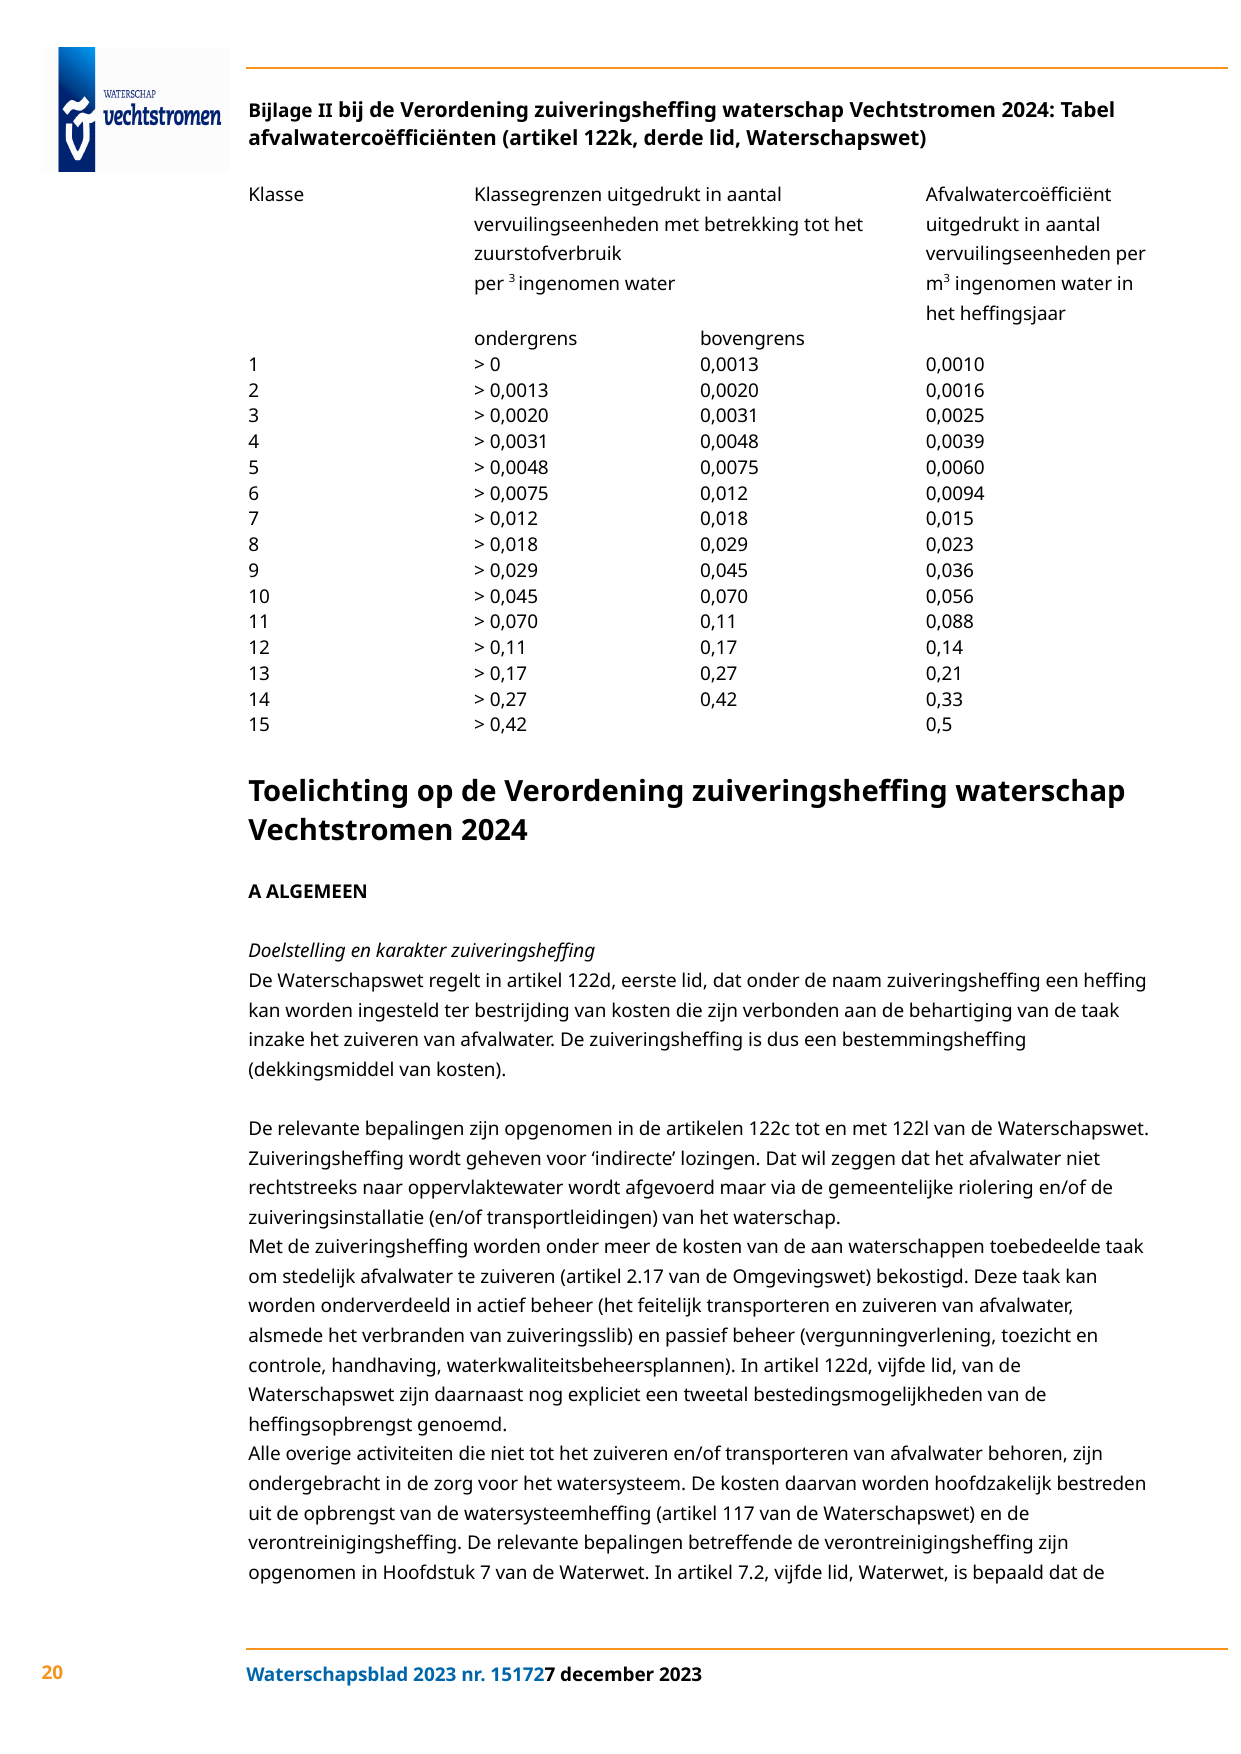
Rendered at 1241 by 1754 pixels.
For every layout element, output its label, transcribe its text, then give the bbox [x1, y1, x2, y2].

table_cell 0,0031 [700, 403, 926, 428]
table_cell 13 [248, 660, 474, 686]
table_cell > 0,012 [474, 506, 700, 531]
table_cell 12 [248, 634, 474, 660]
picture [41, 47, 231, 172]
table_cell 0,088 [926, 609, 1152, 634]
table_cell 5 [248, 454, 474, 480]
table_cell > 0,018 [474, 531, 700, 557]
table_cell > 0,17 [474, 660, 700, 686]
text De relevante bepalingen zijn opgenomen in de artikelen 122c tot en met 122l van de Waterschapswet. Zuiveringsheffing wordt geheven voor ‘indirecte’ lozingen. Dat wil zeggen dat het afvalwater niet rechtstreeks naar oppervlaktewater wordt afgevoerd maar via de gemeentelijke riolering en/of de zuiveringsinstallatie (en/of transportleidingen) van het waterschap. [248, 1115, 1152, 1230]
table_cell 0,14 [926, 634, 1152, 660]
table_cell 0,21 [926, 660, 1152, 686]
table_cell 0,056 [926, 583, 1152, 608]
table_cell 0,5 [926, 711, 1152, 737]
table_cell 0,036 [926, 557, 1152, 583]
table_header Klasse [248, 181, 474, 326]
table_cell 0,0020 [700, 377, 926, 403]
table_cell 0,33 [926, 686, 1152, 711]
table_cell > 0 [474, 351, 700, 377]
table_header Afvalwatercoëfficiënt uitgedrukt in aantal vervuilingseenheden per m3 ingenomen water in het heffingsjaar [926, 181, 1152, 326]
table_cell > 0,070 [474, 609, 700, 634]
table_cell 0,023 [926, 531, 1152, 557]
table_cell 0,0013 [700, 351, 926, 377]
text Toelichting op de Verordening zuiveringsheffing waterschap Vechtstromen 2024 [248, 770, 1152, 849]
table_cell 0,42 [700, 686, 926, 711]
table_cell [248, 326, 474, 351]
table_cell ondergrens [474, 326, 700, 351]
table_cell 0,018 [700, 506, 926, 531]
table_cell 0,0048 [700, 429, 926, 454]
table_cell 3 [248, 403, 474, 428]
table_cell 0,0016 [926, 377, 1152, 403]
table_cell 0,015 [926, 506, 1152, 531]
table_cell 0,0075 [700, 454, 926, 480]
table_cell 0,17 [700, 634, 926, 660]
table_cell > 0,0048 [474, 454, 700, 480]
table_cell [700, 711, 926, 737]
table_cell 0,0060 [926, 454, 1152, 480]
table_cell > 0,029 [474, 557, 700, 583]
text Met de zuiveringsheffing worden onder meer de kosten van de aan waterschappen toebedeelde taak om stedelijk afvalwater te zuiveren (artikel 2.17 van de Omgevingswet) bekostigd. Deze taak kan worden onderverdeeld in actief beheer (het feitelijk transporteren en zuiveren van afvalwater, alsmede het verbranden van zuiveringsslib) en passief beheer (vergunningverlening, toezicht en controle, handhaving, waterkwaliteitsbeheersplannen). In artikel 122d, vijfde lid, van de Waterschapswet zijn daarnaast nog expliciet een tweetal bestedingsmogelijkheden van de heffingsopbrengst genoemd. [248, 1233, 1152, 1437]
table_cell 0,27 [700, 660, 926, 686]
table_cell 15 [248, 711, 474, 737]
text Doelstelling en karakter zuiveringsheffing [248, 938, 1152, 963]
table_header Klassegrenzen uitgedrukt in aantal vervuilingseenheden met betrekking tot het zuurstofverbruik per 3 ingenomen water [474, 181, 926, 326]
table_cell 1 [248, 351, 474, 377]
table_cell 2 [248, 377, 474, 403]
table_cell bovengrens [700, 326, 926, 351]
table_cell 0,11 [700, 609, 926, 634]
table_cell > 0,0013 [474, 377, 700, 403]
table_cell 0,0010 [926, 351, 1152, 377]
table_cell 0,070 [700, 583, 926, 608]
table_cell 0,045 [700, 557, 926, 583]
table_cell 0,0025 [926, 403, 1152, 428]
text De Waterschapswet regelt in artikel 122d, eerste lid, dat onder de naam zuiveringsheffing een heffing kan worden ingesteld ter bestrijding van kosten die zijn verbonden aan de behartiging van de taak inzake het zuiveren van afvalwater. De zuiveringsheffing is dus een bestemmingsheffing (dekkingsmiddel van kosten). [248, 967, 1152, 1082]
table_cell 9 [248, 557, 474, 583]
table_cell 4 [248, 429, 474, 454]
table_cell 6 [248, 480, 474, 506]
table_cell 7 [248, 506, 474, 531]
table_cell > 0,0020 [474, 403, 700, 428]
table_cell > 0,27 [474, 686, 700, 711]
table_cell 0,029 [700, 531, 926, 557]
table_cell 11 [248, 609, 474, 634]
table_cell > 0,0075 [474, 480, 700, 506]
table_cell 10 [248, 583, 474, 608]
table_cell 8 [248, 531, 474, 557]
table_cell 0,0039 [926, 429, 1152, 454]
table_cell [926, 326, 1152, 351]
table_cell > 0,42 [474, 711, 700, 737]
text Bijlage II bij de Verordening zuiveringsheffing waterschap Vechtstromen 2024: Tabel afvalwatercoëfficiënten (artikel 122k, derde lid, Waterschapswet) [248, 95, 1152, 152]
table_cell > 0,045 [474, 583, 700, 608]
table_cell 0,012 [700, 480, 926, 506]
table_cell > 0,0031 [474, 429, 700, 454]
text A ALGEMEEN [248, 878, 1152, 904]
text Alle overige activiteiten die niet tot het zuiveren en/of transporteren van afvalwater behoren, zijn ondergebracht in de zorg voor het watersysteem. De kosten daarvan worden hoofdzakelijk bestreden uit de opbrengst van de watersysteemheffing (artikel 117 van de Waterschapswet) en de verontreinigingsheffing. De relevante bepalingen betreffende de verontreinigingsheffing zijn opgenomen in Hoofdstuk 7 van de Waterwet. In artikel 7.2, vijfde lid, Waterwet, is bepaald dat de [248, 1441, 1152, 1585]
table_cell > 0,11 [474, 634, 700, 660]
table_cell 0,0094 [926, 480, 1152, 506]
table_cell 14 [248, 686, 474, 711]
